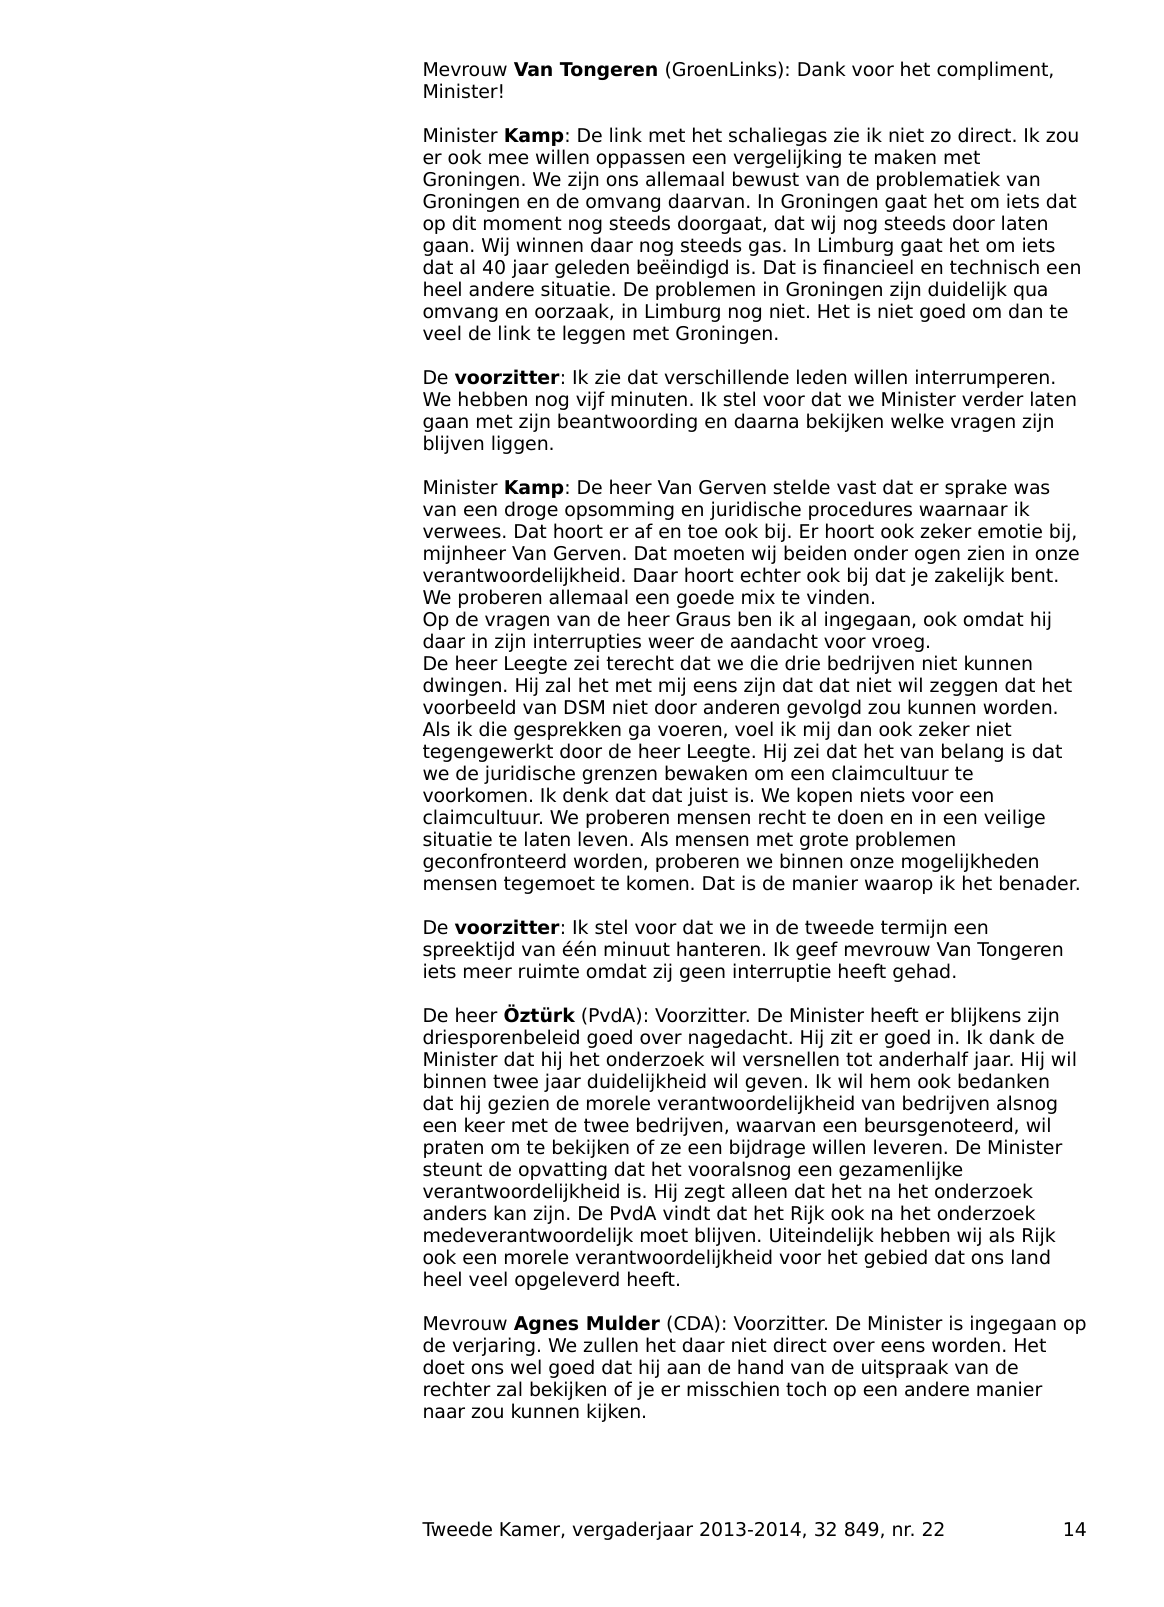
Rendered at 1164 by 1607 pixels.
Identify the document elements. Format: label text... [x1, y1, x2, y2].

text Op de vragen van de heer Graus ben ik al ingegaan, ook omdat hij daar in zijn interrupties weer de aandacht voor vroeg. [422, 609, 1087, 653]
text Mevrouw Agnes Mulder (CDA): Voorzitter. De Minister is ingegaan op de verjaring. We zullen het daar niet direct over eens worden. Het doet ons wel goed dat hij aan de hand van de uitspraak van de rechter zal bekijken of je er misschien toch op een andere manier naar zou kunnen kijken. [422, 1313, 1087, 1423]
text De voorzitter: Ik zie dat verschillende leden willen interrumperen. We hebben nog vijf minuten. Ik stel voor dat we Minister verder laten gaan met zijn beantwoording en daarna bekijken welke vragen zijn blijven liggen. [422, 367, 1087, 455]
text Minister Kamp: De heer Van Gerven stelde vast dat er sprake was van een droge opsomming en juridische procedures waarnaar ik verwees. Dat hoort er af en toe ook bij. Er hoort ook zeker emotie bij, mijnheer Van Gerven. Dat moeten wij beiden onder ogen zien in onze verantwoordelijkheid. Daar hoort echter ook bij dat je zakelijk bent. We proberen allemaal een goede mix te vinden. [422, 477, 1087, 609]
text De heer Öztürk (PvdA): Voorzitter. De Minister heeft er blijkens zijn driesporenbeleid goed over nagedacht. Hij zit er goed in. Ik dank de Minister dat hij het onderzoek wil versnellen tot anderhalf jaar. Hij wil binnen twee jaar duidelijkheid wil geven. Ik wil hem ook bedanken dat hij gezien de morele verantwoordelijkheid van bedrijven alsnog een keer met de twee bedrijven, waarvan een beursgenoteerd, wil praten om te bekijken of ze een bijdrage willen leveren. De Minister steunt de opvatting dat het vooralsnog een gezamenlijke verantwoordelijkheid is. Hij zegt alleen dat het na het onderzoek anders kan zijn. De PvdA vindt dat het Rijk ook na het onderzoek medeverantwoordelijk moet blijven. Uiteindelijk hebben wij als Rijk ook een morele verantwoordelijkheid voor het gebied dat ons land heel veel opgeleverd heeft. [422, 1005, 1087, 1291]
text De heer Leegte zei terecht dat we die drie bedrijven niet kunnen dwingen. Hij zal het met mij eens zijn dat dat niet wil zeggen dat het voorbeeld van DSM niet door anderen gevolgd zou kunnen worden. Als ik die gesprekken ga voeren, voel ik mij dan ook zeker niet tegengewerkt door de heer Leegte. Hij zei dat het van belang is dat we de juridische grenzen bewaken om een claimcultuur te voorkomen. Ik denk dat dat juist is. We kopen niets voor een claimcultuur. We proberen mensen recht te doen en in een veilige situatie te laten leven. Als mensen met grote problemen geconfronteerd worden, proberen we binnen onze mogelijkheden mensen tegemoet te komen. Dat is de manier waarop ik het benader. [422, 653, 1087, 895]
text Minister Kamp: De link met het schaliegas zie ik niet zo direct. Ik zou er ook mee willen oppassen een vergelijking te maken met Groningen. We zijn ons allemaal bewust van de problematiek van Groningen en de omvang daarvan. In Groningen gaat het om iets dat op dit moment nog steeds doorgaat, dat wij nog steeds door laten gaan. Wij winnen daar nog steeds gas. In Limburg gaat het om iets dat al 40 jaar geleden beëindigd is. Dat is financieel en technisch een heel andere situatie. De problemen in Groningen zijn duidelijk qua omvang en oorzaak, in Limburg nog niet. Het is niet goed om dan te veel de link te leggen met Groningen. [422, 125, 1087, 345]
text Mevrouw Van Tongeren (GroenLinks): Dank voor het compliment, Minister! [422, 59, 1087, 103]
text De voorzitter: Ik stel voor dat we in de tweede termijn een spreektijd van één minuut hanteren. Ik geef mevrouw Van Tongeren iets meer ruimte omdat zij geen interruptie heeft gehad. [422, 917, 1087, 983]
